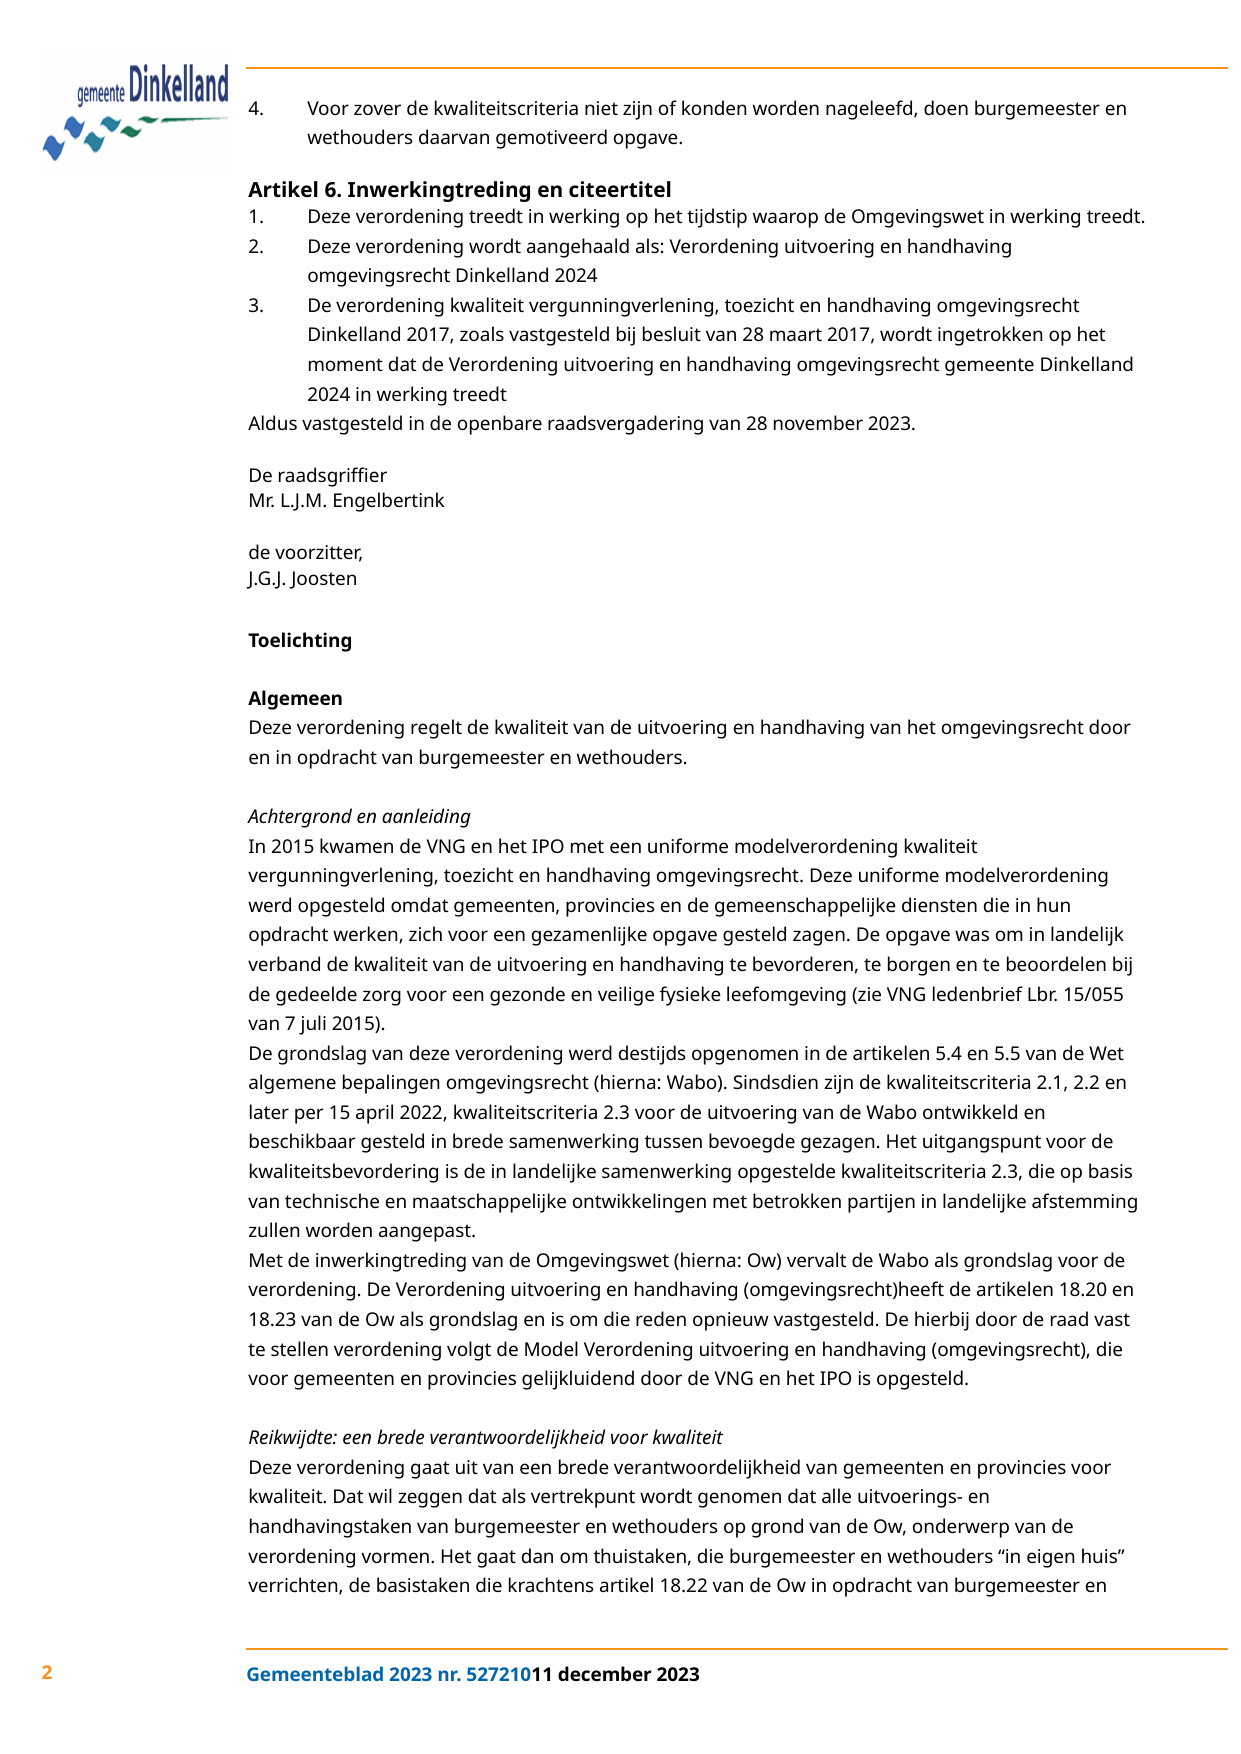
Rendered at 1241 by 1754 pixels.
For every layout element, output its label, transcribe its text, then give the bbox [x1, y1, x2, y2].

text De raadsgriffier [248, 462, 1152, 487]
list Deze verordening treedt in werking op het tijdstip waarop de Omgevingswet in werking treedt. [248, 203, 1152, 229]
text Deze verordening regelt de kwaliteit van de uitvoering en handhaving van het omgevingsrecht door en in opdracht van burgemeester en wethouders. [248, 714, 1152, 770]
text In 2015 kwamen de VNG en het IPO met een uniforme modelverordening kwaliteit vergunningverlening, toezicht en handhaving omgevingsrecht. Deze uniforme modelverordening werd opgesteld omdat gemeenten, provincies en de gemeenschappelijke diensten die in hun opdracht werken, zich voor een gezamenlijke opgave gesteld zagen. De opgave was om in landelijk verband de kwaliteit van de uitvoering en handhaving te bevorderen, te borgen en te beoordelen bij de gedeelde zorg voor een gezonde en veilige fysieke leefomgeving (zie VNG ledenbrief Lbr. 15/055 van 7 juli 2015). [248, 833, 1152, 1036]
list Voor zover de kwaliteitscriteria niet zijn of konden worden nageleefd, doen burgemeester en wethouders daarvan gemotiveerd opgave. [248, 95, 1152, 150]
text Toelichting [248, 616, 1152, 656]
text Reikwijdte: een brede verantwoordelijkheid voor kwaliteit [248, 1424, 1152, 1450]
text Mr. L.J.M. Engelbertink [248, 487, 1152, 513]
text Met de inwerkingtreding van de Omgevingswet (hierna: Ow) vervalt de Wabo als grondslag voor de verordening. De Verordening uitvoering en handhaving (omgevingsrecht)heeft de artikelen 18.20 en 18.23 van de Ow als grondslag en is om die reden opnieuw vastgesteld. De hierbij door de raad vast te stellen verordening volgt de Model Verordening uitvoering en handhaving (omgevingsrecht), die voor gemeenten en provincies gelijkluidend door de VNG en het IPO is opgesteld. [248, 1247, 1152, 1391]
text Artikel 6. Inwerkingtreding en citeertitel [248, 175, 1152, 203]
list Deze verordening wordt aangehaald als: Verordening uitvoering en handhaving omgevingsrecht Dinkelland 2024 [248, 233, 1152, 288]
picture [41, 47, 231, 172]
text Deze verordening gaat uit van een brede verantwoordelijkheid van gemeenten en provincies voor kwaliteit. Dat wil zeggen dat als vertrekpunt wordt genomen dat alle uitvoerings- en handhavingstaken van burgemeester en wethouders op grond van de Ow, onderwerp van de verordening vormen. Het gaat dan om thuistaken, die burgemeester en wethouders “in eigen huis” verrichten, de basistaken die krachtens artikel 18.22 van de Ow in opdracht van burgemeester en [248, 1454, 1152, 1598]
text J.G.J. Joosten [248, 565, 1152, 590]
text de voorzitter, [248, 539, 1152, 565]
text De grondslag van deze verordening werd destijds opgenomen in de artikelen 5.4 en 5.5 van de Wet algemene bepalingen omgevingsrecht (hierna: Wabo). Sindsdien zijn de kwaliteitscriteria 2.1, 2.2 en later per 15 april 2022, kwaliteitscriteria 2.3 voor de uitvoering van de Wabo ontwikkeld en beschikbaar gesteld in brede samenwerking tussen bevoegde gezagen. Het uitgangspunt voor de kwaliteitsbevordering is de in landelijke samenwerking opgestelde kwaliteitscriteria 2.3, die op basis van technische en maatschappelijke ontwikkelingen met betrokken partijen in landelijke afstemming zullen worden aangepast. [248, 1040, 1152, 1243]
text Achtergrond en aanleiding [248, 803, 1152, 829]
list De verordening kwaliteit vergunningverlening, toezicht en handhaving omgevingsrecht Dinkelland 2017, zoals vastgesteld bij besluit van 28 maart 2017, wordt ingetrokken op het moment dat de Verordening uitvoering en handhaving omgevingsrecht gemeente Dinkelland 2024 in werking treedt [248, 292, 1152, 406]
text Algemeen [248, 685, 1152, 711]
text Aldus vastgesteld in de openbare raadsvergadering van 28 november 2023. [248, 410, 1152, 436]
